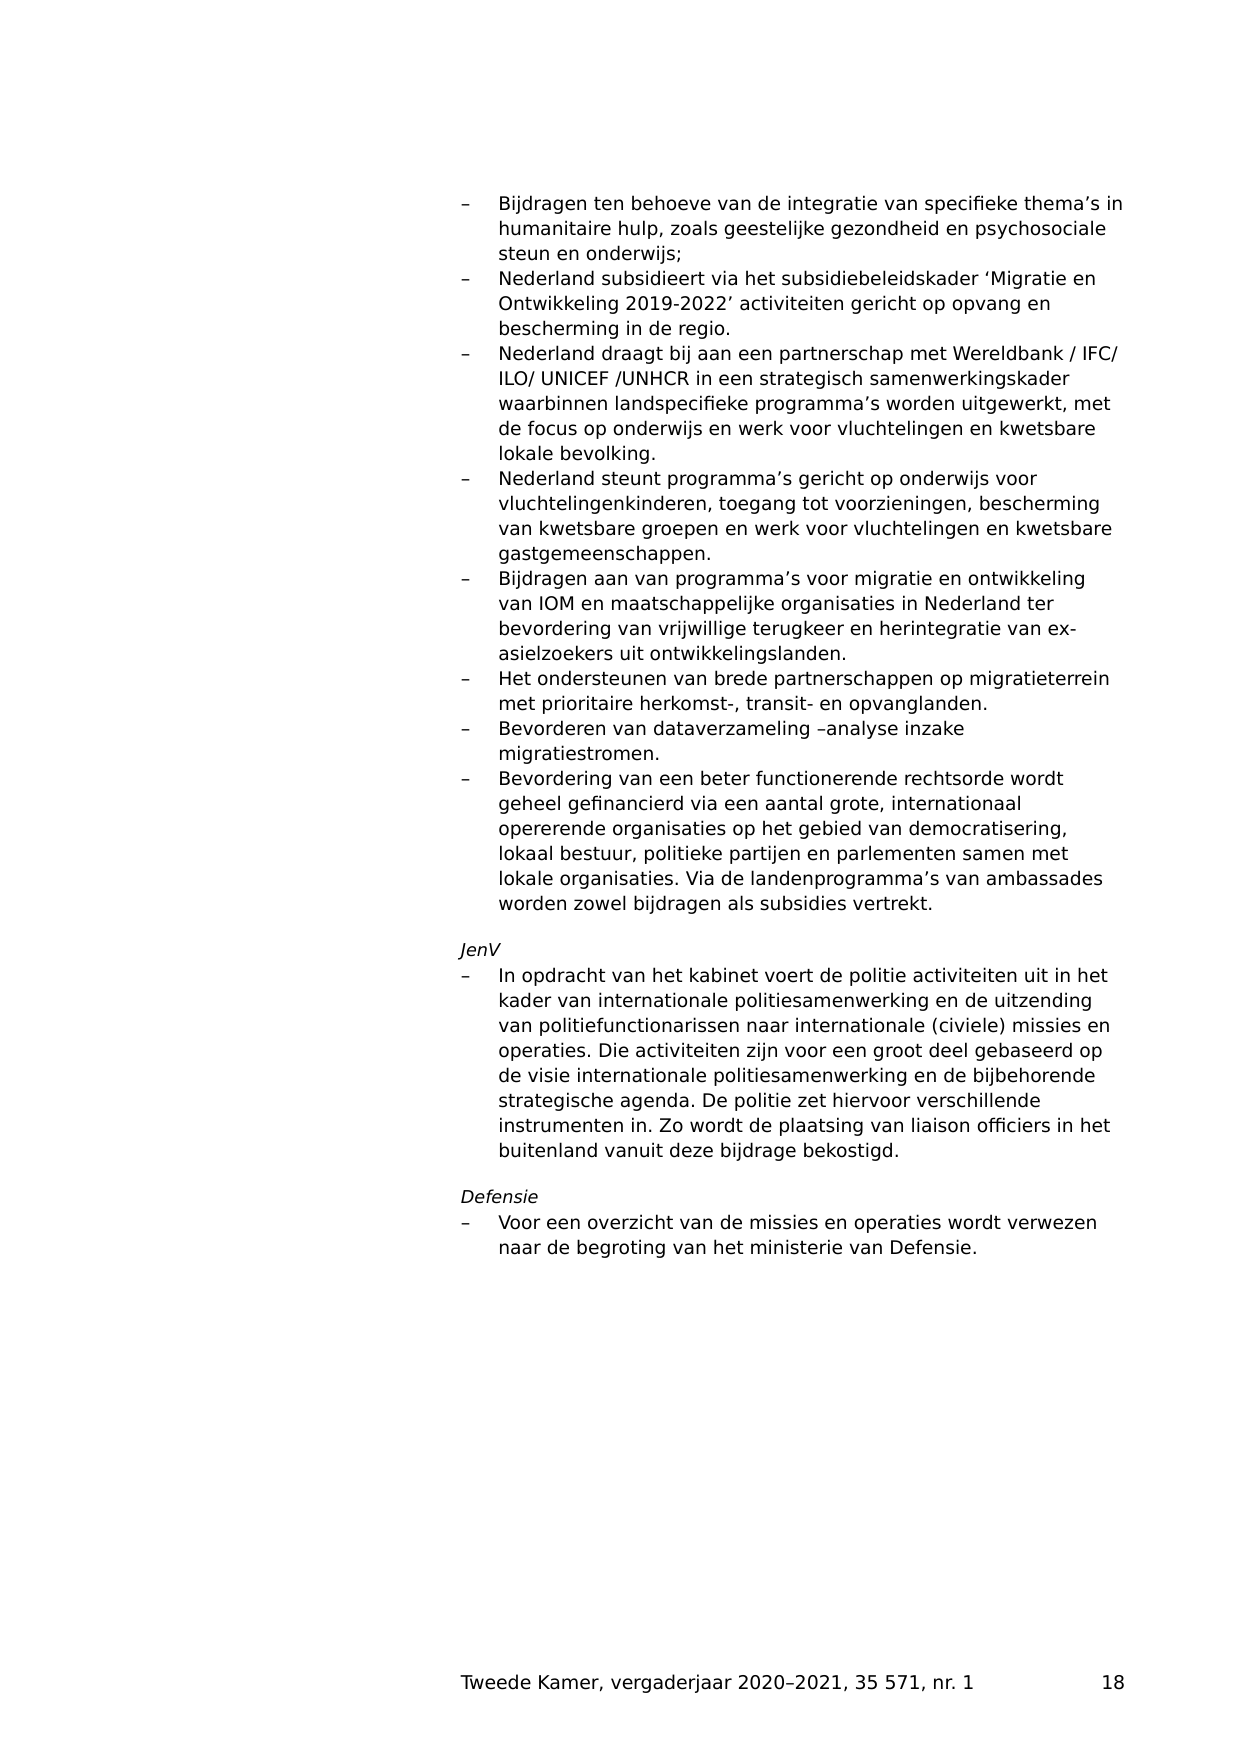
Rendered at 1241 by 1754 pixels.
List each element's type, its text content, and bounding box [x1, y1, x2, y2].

list Nederland subsidieert via het subsidiebeleidskader ‘Migratie en Ontwikkeling 2019-2022’ activiteiten gericht op opvang en bescherming in de regio. [461, 266, 1125, 341]
list Voor een overzicht van de missies en operaties wordt verwezen naar de begroting van het ministerie van Defensie. [461, 1210, 1125, 1260]
list In opdracht van het kabinet voert de politie activiteiten uit in het kader van internationale politiesamenwerking en de uitzending van politiefunctionarissen naar internationale (civiele) missies en operaties. Die activiteiten zijn voor een groot deel gebaseerd op de visie internationale politiesamenwerking en de bijbehorende strategische agenda. De politie zet hiervoor verschillende instrumenten in. Zo wordt de plaatsing van liaison officiers in het buitenland vanuit deze bijdrage bekostigd. [461, 963, 1125, 1163]
text Defensie [461, 1185, 1125, 1208]
list Nederland draagt bij aan een partnerschap met Wereldbank / IFC/ ILO/ UNICEF /UNHCR in een strategisch samenwerkingskader waarbinnen landspecifieke programma’s worden uitgewerkt, met de focus op onderwijs en werk voor vluchtelingen en kwetsbare lokale bevolking. [461, 341, 1125, 466]
list Bijdragen ten behoeve van de integratie van specifieke thema’s in humanitaire hulp, zoals geestelijke gezondheid en psychosociale steun en onderwijs; [461, 191, 1125, 266]
list Bevorderen van dataverzameling –analyse inzake migratiestromen. [461, 716, 1125, 766]
text JenV [461, 938, 1125, 961]
list Nederland steunt programma’s gericht op onderwijs voor vluchtelingenkinderen, toegang tot voorzieningen, bescherming van kwetsbare groepen en werk voor vluchtelingen en kwetsbare gastgemeenschappen. [461, 466, 1125, 566]
list Bijdragen aan van programma’s voor migratie en ontwikkeling van IOM en maatschappelijke organisaties in Nederland ter bevordering van vrijwillige terugkeer en herintegratie van ex-asielzoekers uit ontwikkelingslanden. [461, 566, 1125, 666]
list Het ondersteunen van brede partnerschappen op migratieterrein met prioritaire herkomst-, transit- en opvanglanden. [461, 666, 1125, 716]
list Bevordering van een beter functionerende rechtsorde wordt geheel gefinancierd via een aantal grote, internationaal opererende organisaties op het gebied van democratisering, lokaal bestuur, politieke partijen en parlementen samen met lokale organisaties. Via de landenprogramma’s van ambassades worden zowel bijdragen als subsidies vertrekt. [461, 766, 1125, 916]
